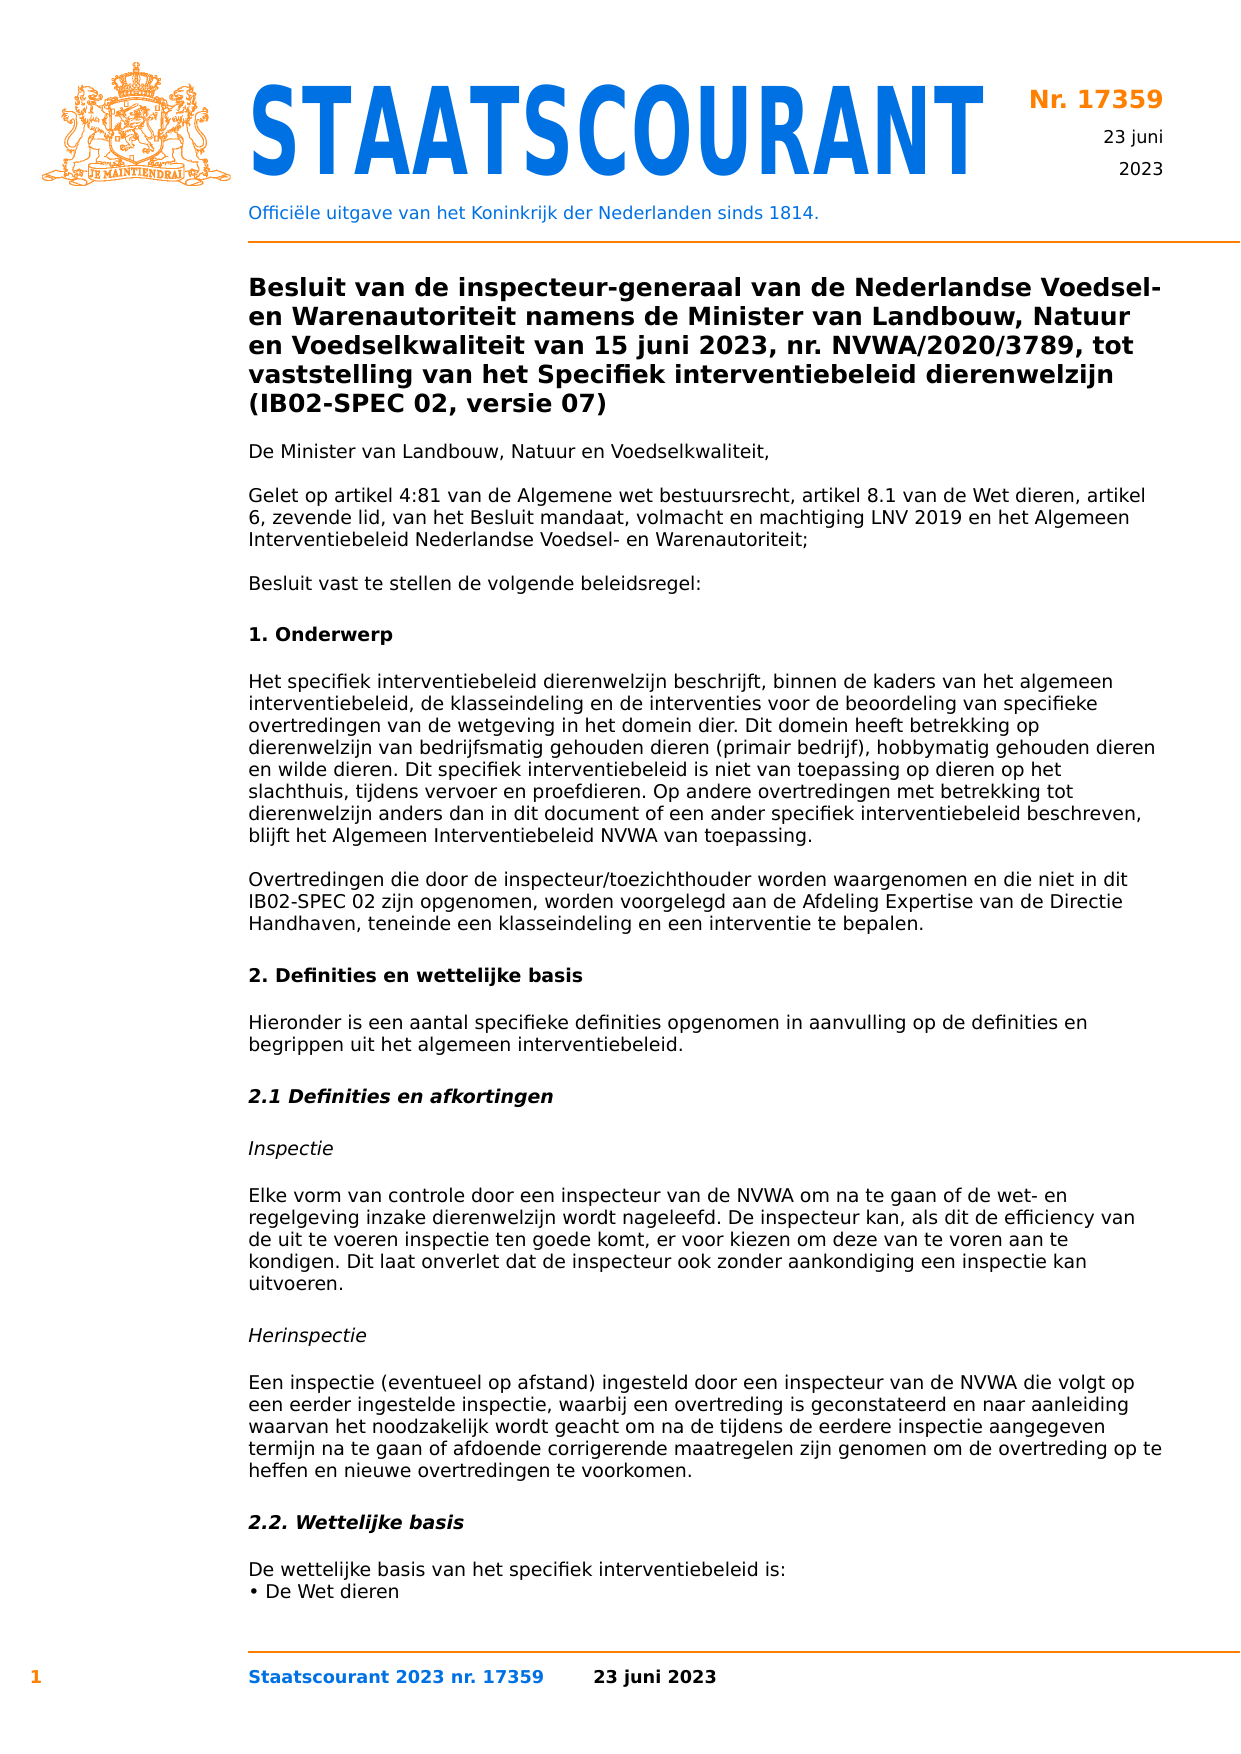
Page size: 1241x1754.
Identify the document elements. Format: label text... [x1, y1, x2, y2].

table_cell 23 juni [998, 121, 1240, 153]
subtitle 2.1 Definities en afkortingen [248, 1086, 1163, 1108]
text Hieronder is een aantal specifieke definities opgenomen in aanvulling op de definities en begrippen uit het algemeen interventiebeleid. [248, 1012, 1163, 1056]
text De Minister van Landbouw, Natuur en Voedselkwaliteit, [248, 441, 1163, 463]
picture [41, 62, 231, 186]
subtitle 2. Definities en wettelijke basis [248, 965, 1163, 987]
table_cell 2023 [998, 153, 1240, 203]
subtitle 1. Onderwerp [248, 624, 1163, 646]
text Gelet op artikel 4:81 van de Algemene wet bestuursrecht, artikel 8.1 van de Wet dieren, artikel 6, zevende lid, van het Besluit mandaat, volmacht en machtiging LNV 2019 en het Algemeen Interventiebeleid Nederlandse Voedsel- en Warenautoriteit; [248, 484, 1163, 551]
text Besluit vast te stellen de volgende beleidsregel: [248, 572, 1163, 594]
text De wettelijke basis van het specifiek interventiebeleid is: [248, 1559, 1163, 1581]
table_header Nr. 17359 [998, 62, 1240, 121]
table_header [25, 62, 248, 241]
subtitle Inspectie [248, 1138, 1163, 1160]
text Het specifiek interventiebeleid dierenwelzijn beschrijft, binnen de kaders van het algemeen interventiebeleid, de klasseindeling en de interventies voor de beoordeling van specifieke overtredingen van de wetgeving in het domein dier. Dit domein heeft betrekking op dierenwelzijn van bedrijfsmatig gehouden dieren (primair bedrijf), hobbymatig gehouden dieren en wilde dieren. Dit specifiek interventiebeleid is niet van toepassing op dieren op het slachthuis, tijdens vervoer en proefdieren. Op andere overtredingen met betrekking tot dierenwelzijn anders dan in dit document of een ander specifiek interventiebeleid beschreven, blijft het Algemeen Interventiebeleid NVWA van toepassing. [248, 671, 1163, 847]
text Overtredingen die door de inspecteur/toezichthouder worden waargenomen en die niet in dit IB02-SPEC 02 zijn opgenomen, worden voorgelegd aan de Afdeling Expertise van de Directie Handhaven, teneinde een klasseindeling en een interventie te bepalen. [248, 869, 1163, 935]
subtitle Herinspectie [248, 1325, 1163, 1347]
subtitle 2.2. Wettelijke basis [248, 1512, 1163, 1534]
text • De Wet dieren [248, 1581, 1163, 1603]
table_header STAATSCOURANT [248, 62, 998, 203]
table_cell Officiële uitgave van het Koninkrijk der Nederlanden sinds 1814. [248, 203, 1240, 241]
subtitle Besluit van de inspecteur-generaal van de Nederlandse Voedsel- en Warenautoriteit namens de Minister van Landbouw, Natuur en Voedselkwaliteit van 15 juni 2023, nr. NVWA/2020/3789, tot vaststelling van het Specifiek interventiebeleid dierenwelzijn (IB02-SPEC 02, versie 07) [248, 273, 1163, 419]
text Elke vorm van controle door een inspecteur van de NVWA om na te gaan of de wet- en regelgeving inzake dierenwelzijn wordt nageleefd. De inspecteur kan, als dit de efficiency van de uit te voeren inspectie ten goede komt, er voor kiezen om deze van te voren aan te kondigen. Dit laat onverlet dat de inspecteur ook zonder aankondiging een inspectie kan uitvoeren. [248, 1185, 1163, 1295]
text Een inspectie (eventueel op afstand) ingesteld door een inspecteur van de NVWA die volgt op een eerder ingestelde inspectie, waarbij een overtreding is geconstateerd en naar aanleiding waarvan het noodzakelijk wordt geacht om na de tijdens de eerdere inspectie aangegeven termijn na te gaan of afdoende corrigerende maatregelen zijn genomen om de overtreding op te heffen en nieuwe overtredingen te voorkomen. [248, 1372, 1163, 1482]
